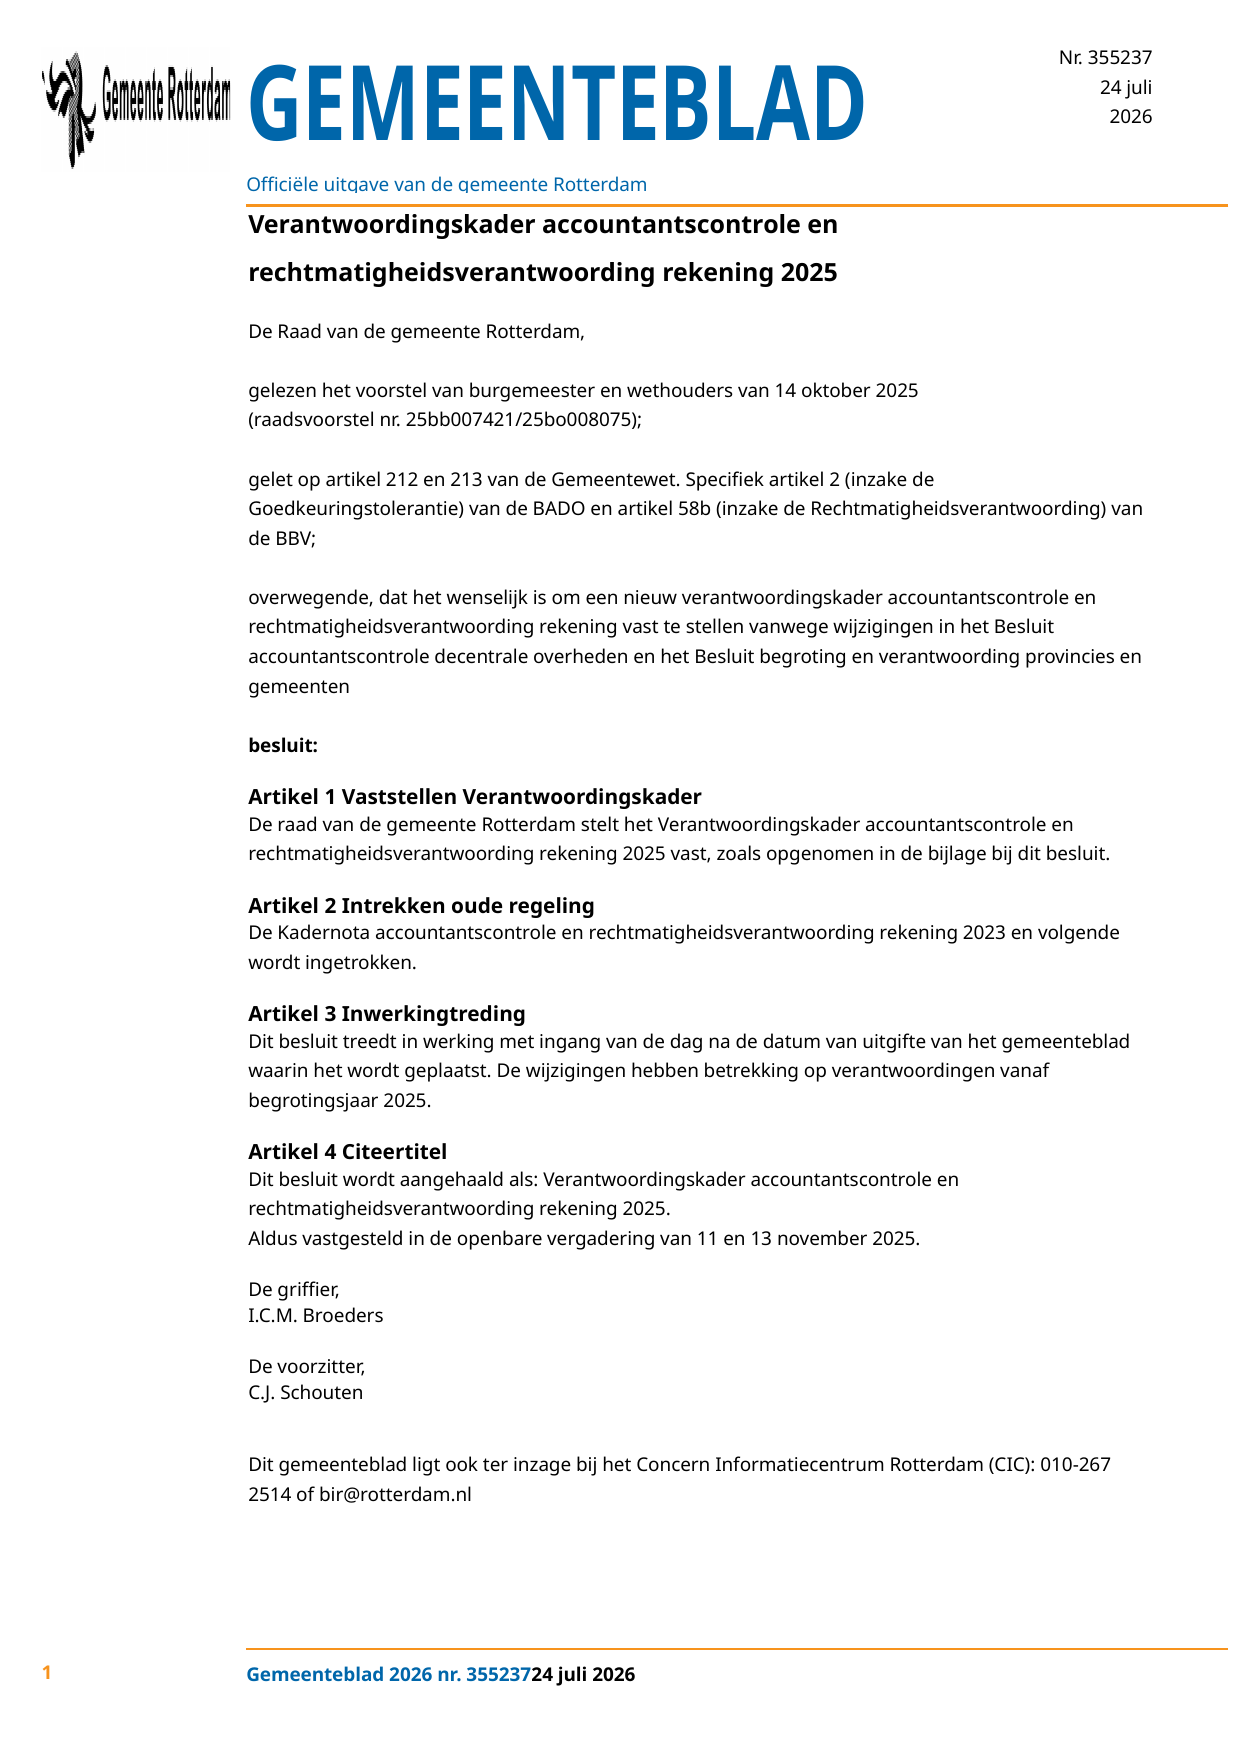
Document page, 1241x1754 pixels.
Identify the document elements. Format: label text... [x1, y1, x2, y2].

text (raadsvoorstel nr. 25bb007421/25bo008075); [248, 407, 1152, 432]
text gelet op artikel 212 en 213 van de Gemeentewet. Specifiek artikel 2 (inzake de Goedkeuringstolerantie) van de BADO en artikel 58b (inzake de Rechtmatigheidsverantwoording) van de BBV; [248, 466, 1152, 551]
text Artikel 2 Intrekken oude regeling [248, 891, 1152, 919]
text Dit gemeenteblad ligt ook ter inzage bij het Concern Informatiecentrum Rotterdam (CIC): 010-267 2514 of bir@rotterdam.nl [248, 1452, 1152, 1507]
text De Kadernota accountantscontrole en rechtmatigheidsverantwoording rekening 2023 en volgende wordt ingetrokken. [248, 919, 1152, 975]
text Artikel 3 Inwerkingtreding [248, 999, 1152, 1028]
text gelezen het voorstel van burgemeester en wethouders van 14 oktober 2025 [248, 377, 1152, 403]
text De griffier, [248, 1276, 1152, 1302]
text C.J. Schouten [248, 1379, 1152, 1405]
text besluit: [248, 732, 1152, 758]
text Artikel 1 Vaststellen Verantwoordingskader [248, 782, 1152, 811]
text De raad van de gemeente Rotterdam stelt het Verantwoordingskader accountantscontrole en rechtmatigheidsverantwoording rekening 2025 vast, zoals opgenomen in de bijlage bij dit besluit. [248, 811, 1152, 866]
picture [41, 47, 231, 172]
text Aldus vastgesteld in de openbare vergadering van 11 en 13 november 2025. [248, 1225, 1152, 1251]
text Verantwoordingskader accountantscontrole en rechtmatigheidsverantwoording rekening 2025 [248, 207, 1152, 288]
text Dit besluit wordt aangehaald als: Verantwoordingskader accountantscontrole en rechtmatigheidsverantwoording rekening 2025. [248, 1166, 1152, 1221]
text De voorzitter, [248, 1354, 1152, 1379]
text Dit besluit treedt in werking met ingang van de dag na de datum van uitgifte van het gemeenteblad waarin het wordt geplaatst. De wijzigingen hebben betrekking op verantwoordingen vanaf begrotingsjaar 2025. [248, 1028, 1152, 1113]
text overwegende, dat het wenselijk is om een nieuw verantwoordingskader accountantscontrole en rechtmatigheidsverantwoording rekening vast te stellen vanwege wijzigingen in het Besluit accountantscontrole decentrale overheden en het Besluit begroting en verantwoording provincies en gemeenten [248, 584, 1152, 699]
text De Raad van de gemeente Rotterdam, [248, 318, 1152, 344]
text I.C.M. Broeders [248, 1302, 1152, 1328]
text Artikel 4 Citeertitel [248, 1137, 1152, 1166]
